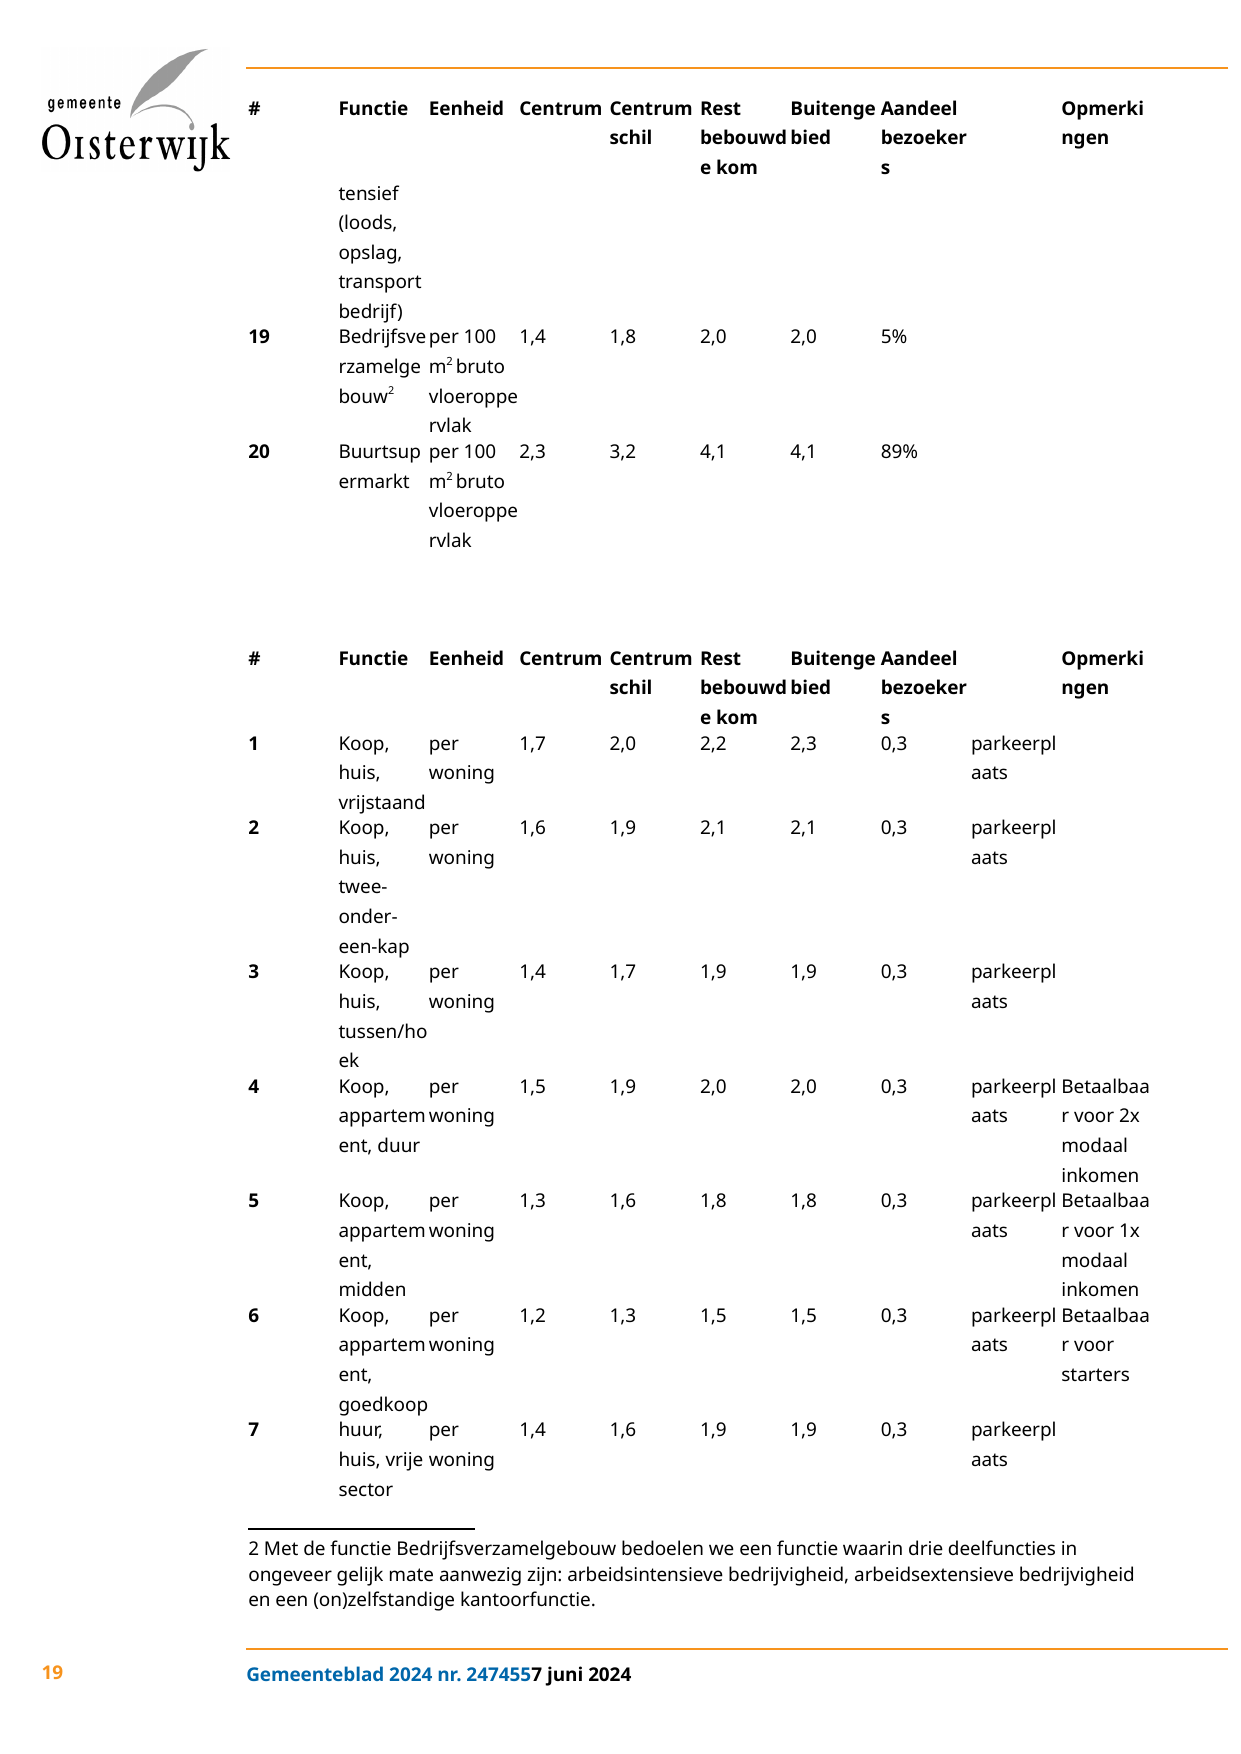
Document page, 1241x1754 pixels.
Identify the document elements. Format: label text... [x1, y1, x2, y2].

table_cell Buurtsupermarkt [338, 438, 429, 553]
table_cell [971, 324, 1061, 438]
table_cell parkeerplaats [971, 730, 1061, 814]
table_cell Koop, appartement, midden [338, 1188, 429, 1302]
table_cell 1,9 [700, 959, 790, 1073]
table_cell [1061, 1417, 1152, 1501]
table_cell 1,3 [609, 1302, 700, 1417]
table_cell 1,6 [609, 1188, 700, 1302]
table_cell 89% [881, 438, 971, 553]
table_cell [971, 438, 1061, 553]
table_cell parkeerplaats [971, 1073, 1061, 1188]
table_cell 1,9 [609, 815, 700, 959]
table_cell [248, 180, 338, 324]
table_cell per woning [429, 1073, 519, 1188]
table_cell 1,6 [609, 1417, 700, 1501]
table_cell 1,4 [519, 1417, 609, 1501]
table_cell Koop, huis, vrijstaand [338, 730, 429, 814]
table_cell 0,3 [881, 730, 971, 814]
table_cell [1061, 324, 1152, 438]
table_header Aandeel bezoekers [881, 645, 971, 730]
table_cell 0,3 [881, 1073, 971, 1188]
table_cell 2,1 [700, 815, 790, 959]
table_cell huur, huis, vrije sector [338, 1417, 429, 1501]
table_header Eenheid [429, 645, 519, 730]
table_cell 7 [248, 1417, 338, 1501]
table_cell per woning [429, 1417, 519, 1501]
table_cell 0,3 [881, 959, 971, 1073]
table_header Functie [338, 645, 429, 730]
table_cell [881, 180, 971, 324]
table_cell [971, 180, 1061, 324]
table_header Centrum [519, 95, 609, 180]
table_cell [700, 180, 790, 324]
table_cell Betaalbaar voor starters [1061, 1302, 1152, 1417]
table_cell 2,0 [609, 730, 700, 814]
table_cell Bedrijfsverzamelgebouw [338, 324, 429, 438]
table_header [971, 95, 1061, 180]
table_cell 1,5 [519, 1073, 609, 1188]
picture [41, 47, 231, 172]
table_cell [1061, 438, 1152, 553]
table_cell parkeerplaats [971, 1188, 1061, 1302]
table_cell [1061, 815, 1152, 959]
table_cell [1061, 180, 1152, 324]
table_cell 4,1 [790, 438, 881, 553]
table_cell 1,6 [519, 815, 609, 959]
table_cell 0,3 [881, 815, 971, 959]
table_cell 1,4 [519, 324, 609, 438]
table_cell 2,3 [519, 438, 609, 553]
table_cell 1,8 [700, 1188, 790, 1302]
table_cell 4,1 [700, 438, 790, 553]
table_header Eenheid [429, 95, 519, 180]
table_cell [429, 180, 519, 324]
table_cell 1,5 [700, 1302, 790, 1417]
table_cell parkeerplaats [971, 1302, 1061, 1417]
table_header Centrum [519, 645, 609, 730]
table_cell 2,0 [790, 1073, 881, 1188]
table_header # [248, 95, 338, 180]
table_cell per 100 m2 bruto vloeroppervlak [429, 438, 519, 553]
table_cell 0,3 [881, 1302, 971, 1417]
table_cell 5 [248, 1188, 338, 1302]
table_header Rest bebouwde kom [700, 645, 790, 730]
table_header Centrum schil [609, 95, 700, 180]
table_cell parkeerplaats [971, 815, 1061, 959]
table_cell 1,5 [790, 1302, 881, 1417]
table_cell parkeerplaats [971, 1417, 1061, 1501]
table_cell 1,3 [519, 1188, 609, 1302]
table_cell 2 [248, 815, 338, 959]
table_cell 2,0 [700, 1073, 790, 1188]
table_cell 0,3 [881, 1188, 971, 1302]
table_cell parkeerplaats [971, 959, 1061, 1073]
table_cell tensief (loods, opslag, transportbedrijf) [338, 180, 429, 324]
table_header Opmerkingen [1061, 645, 1152, 730]
table_cell per woning [429, 1188, 519, 1302]
table_cell 19 [248, 324, 338, 438]
table_cell Betaalbaar voor 2x modaal inkomen [1061, 1073, 1152, 1188]
table_header Aandeel bezoekers [881, 95, 971, 180]
table_cell 3 [248, 959, 338, 1073]
table_cell 6 [248, 1302, 338, 1417]
table_cell 1,7 [609, 959, 700, 1073]
table_cell 1,9 [700, 1417, 790, 1501]
table_cell 20 [248, 438, 338, 553]
table_header # [248, 645, 338, 730]
table_cell Koop, appartement, duur [338, 1073, 429, 1188]
table_header Opmerkingen [1061, 95, 1152, 180]
table_cell 1,8 [609, 324, 700, 438]
table_header Buitengebied [790, 645, 881, 730]
table_cell 1,7 [519, 730, 609, 814]
table_cell 0,3 [881, 1417, 971, 1501]
table_cell [519, 180, 609, 324]
table_cell 4 [248, 1073, 338, 1188]
table_cell 1 [248, 730, 338, 814]
table_cell 2,1 [790, 815, 881, 959]
table_header [971, 645, 1061, 730]
table_cell 1,9 [790, 1417, 881, 1501]
table_cell [609, 180, 700, 324]
table_cell 5% [881, 324, 971, 438]
table_cell 2,0 [790, 324, 881, 438]
table_cell [1061, 959, 1152, 1073]
table_cell Koop, huis, twee-onder-een-kap [338, 815, 429, 959]
table_cell [790, 180, 881, 324]
table_cell Betaalbaar voor 1x modaal inkomen [1061, 1188, 1152, 1302]
table_cell 1,8 [790, 1188, 881, 1302]
table_cell 1,9 [790, 959, 881, 1073]
table_cell 3,2 [609, 438, 700, 553]
table_cell 2,0 [700, 324, 790, 438]
table_cell Koop, huis, tussen/hoek [338, 959, 429, 1073]
table_cell per woning [429, 959, 519, 1073]
table_cell 2,2 [700, 730, 790, 814]
table_header Centrum schil [609, 645, 700, 730]
table_header Functie [338, 95, 429, 180]
table_cell per woning [429, 1302, 519, 1417]
table_cell per 100 m2 bruto vloeroppervlak [429, 324, 519, 438]
table_cell Koop, appartement, goedkoop [338, 1302, 429, 1417]
table_cell 1,9 [609, 1073, 700, 1188]
table_cell per woning [429, 730, 519, 814]
table_cell 1,2 [519, 1302, 609, 1417]
table_cell 2,3 [790, 730, 881, 814]
table_header Buitengebied [790, 95, 881, 180]
table_cell per woning [429, 815, 519, 959]
table_cell 1,4 [519, 959, 609, 1073]
table_cell [1061, 730, 1152, 814]
table_header Rest bebouwde kom [700, 95, 790, 180]
